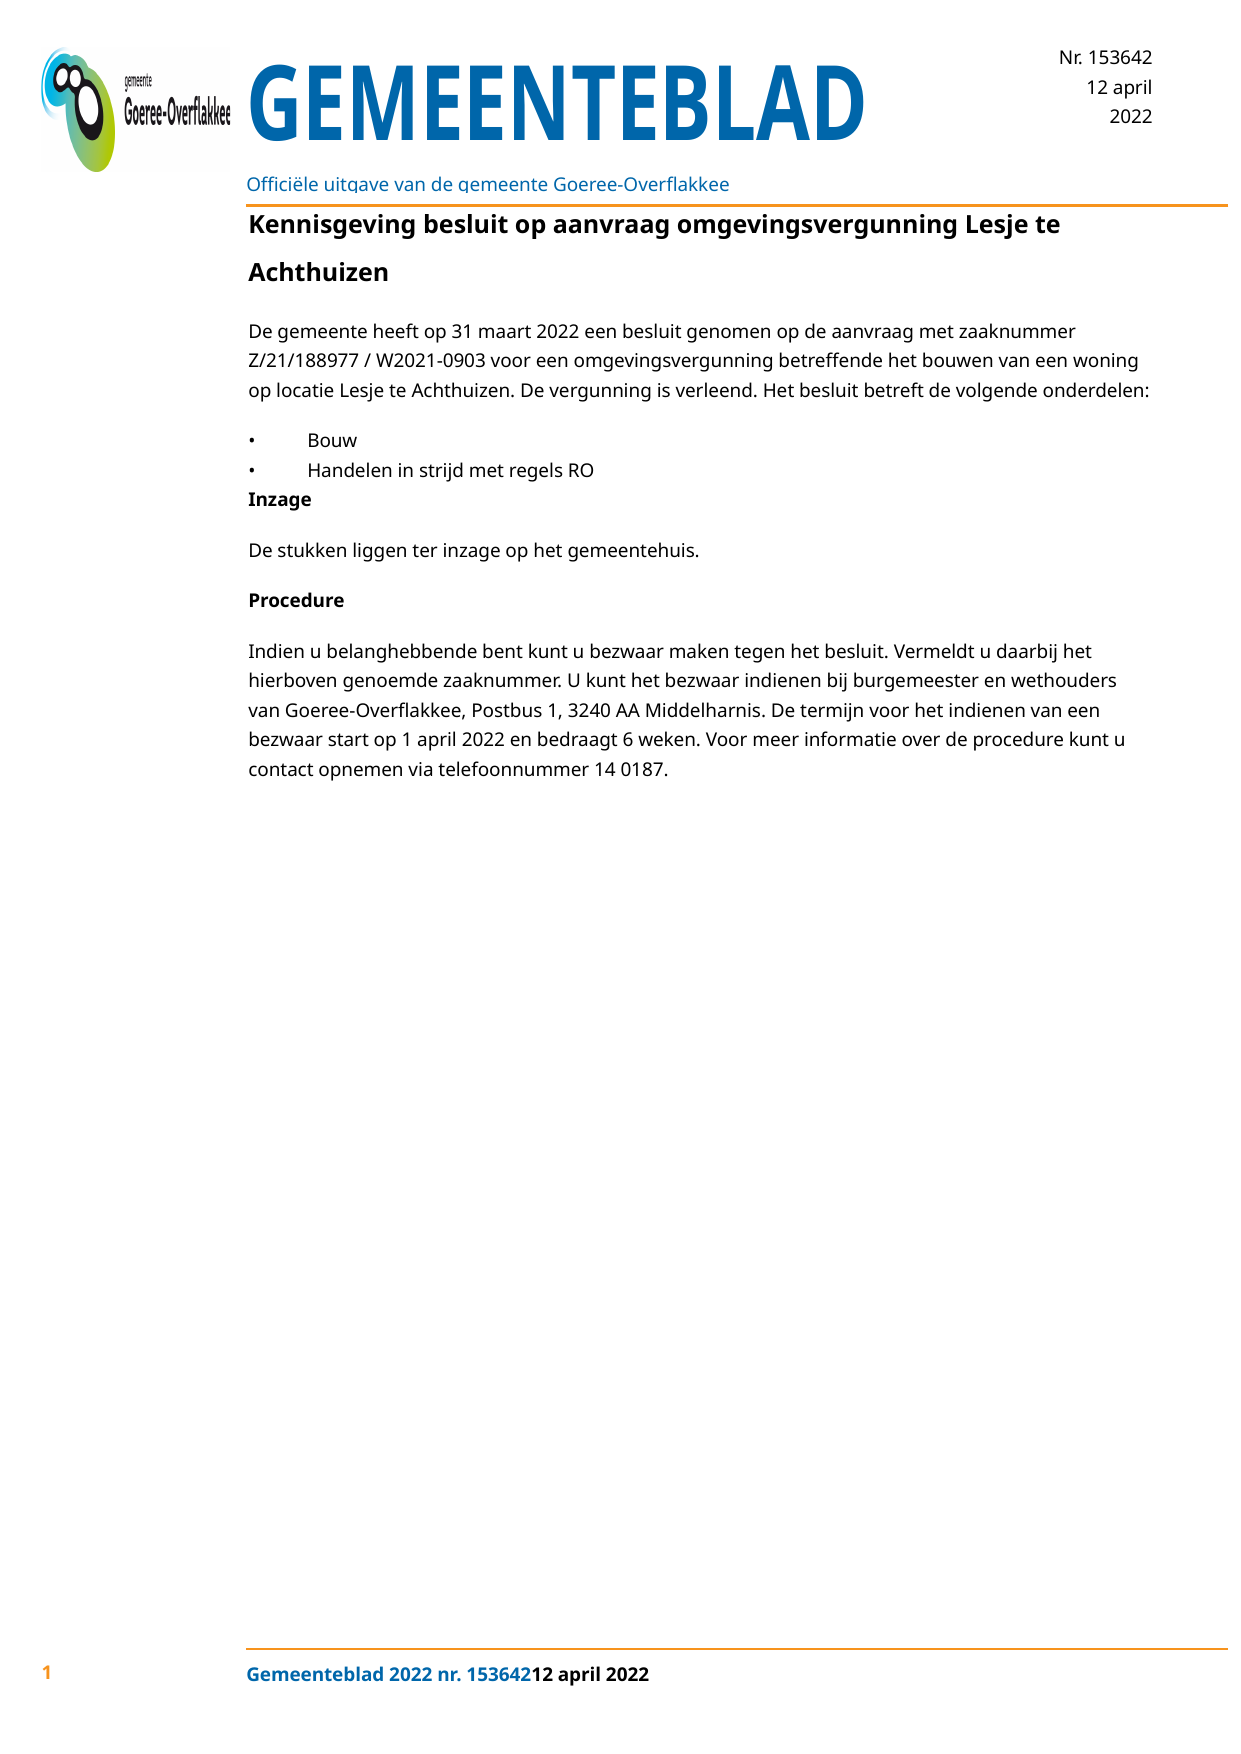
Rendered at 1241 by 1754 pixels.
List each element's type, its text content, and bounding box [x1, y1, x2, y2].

list Bouw [248, 427, 1152, 453]
picture [41, 47, 231, 172]
text Inzage [248, 487, 1152, 512]
text Indien u belanghebbende bent kunt u bezwaar maken tegen het besluit. Vermeldt u daarbij het hierboven genoemde zaaknummer. U kunt het bezwaar indienen bij burgemeester en wethouders van Goeree-Overflakkee, Postbus 1, 3240 AA Middelharnis. De termijn voor het indienen van een bezwaar start op 1 april 2022 en bedraagt 6 weken. Voor meer informatie over de procedure kunt u contact opnemen via telefoonnummer 14 0187. [248, 638, 1152, 782]
text Kennisgeving besluit op aanvraag omgevingsvergunning Lesje te Achthuizen [248, 207, 1152, 288]
text Procedure [248, 587, 1152, 613]
text De stukken liggen ter inzage op het gemeentehuis. [248, 537, 1152, 563]
list Handelen in strijd met regels RO [248, 457, 1152, 483]
text De gemeente heeft op 31 maart 2022 een besluit genomen op de aanvraag met zaaknummer Z/21/188977 / W2021-0903 voor een omgevingsvergunning betreffende het bouwen van een woning op locatie Lesje te Achthuizen. De vergunning is verleend. Het besluit betreft de volgende onderdelen: [248, 318, 1152, 403]
